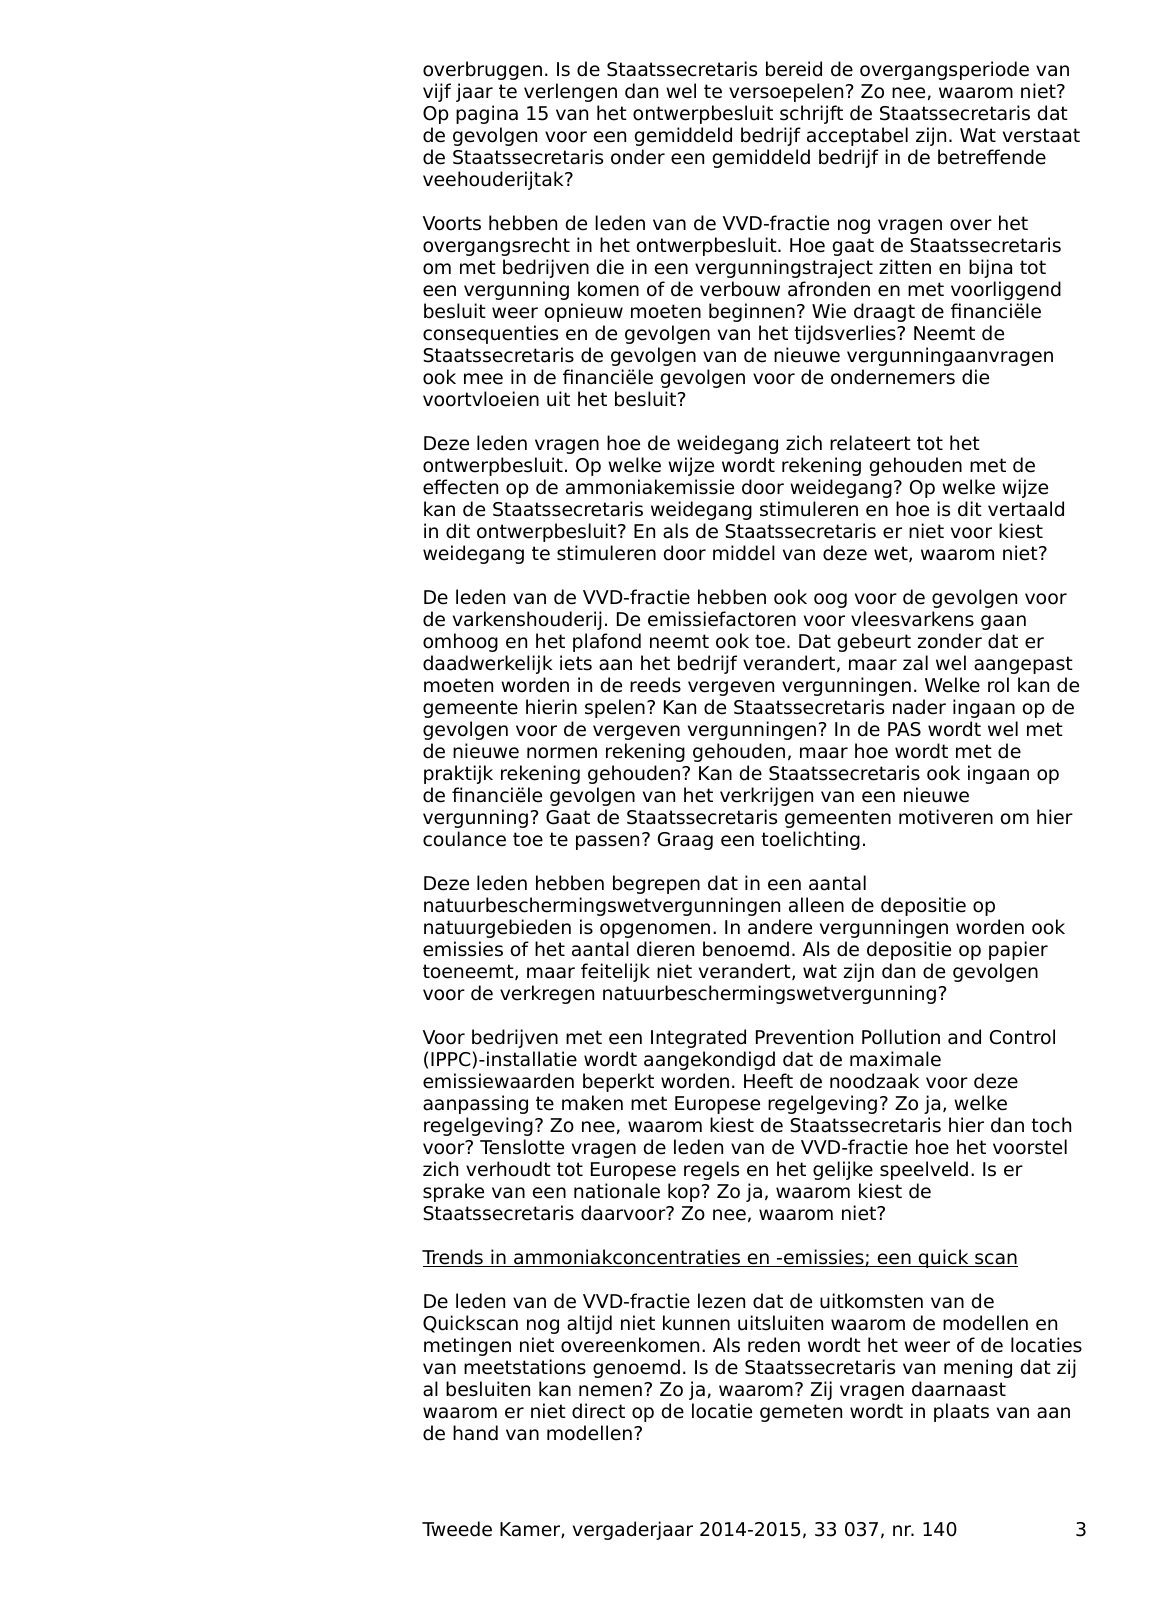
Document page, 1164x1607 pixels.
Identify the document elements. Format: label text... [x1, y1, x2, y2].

subtitle Trends in ammoniakconcentraties en -emissies; een quick scan [422, 1247, 1087, 1269]
text De leden van de VVD-fractie hebben ook oog voor de gevolgen voor de varkenshouderij. De emissiefactoren voor vleesvarkens gaan omhoog en het plafond neemt ook toe. Dat gebeurt zonder dat er daadwerkelijk iets aan het bedrijf verandert, maar zal wel aangepast moeten worden in de reeds vergeven vergunningen. Welke rol kan de gemeente hierin spelen? Kan de Staatssecretaris nader ingaan op de gevolgen voor de vergeven vergunningen? In de PAS wordt wel met de nieuwe normen rekening gehouden, maar hoe wordt met de praktijk rekening gehouden? Kan de Staatssecretaris ook ingaan op de financiële gevolgen van het verkrijgen van een nieuwe vergunning? Gaat de Staatssecretaris gemeenten motiveren om hier coulance toe te passen? Graag een toelichting. [422, 587, 1087, 851]
text Voorts hebben de leden van de VVD-fractie nog vragen over het overgangsrecht in het ontwerpbesluit. Hoe gaat de Staatssecretaris om met bedrijven die in een vergunningstraject zitten en bijna tot een vergunning komen of de verbouw afronden en met voorliggend besluit weer opnieuw moeten beginnen? Wie draagt de financiële consequenties en de gevolgen van het tijdsverlies? Neemt de Staatssecretaris de gevolgen van de nieuwe vergunningaanvragen ook mee in de financiële gevolgen voor de ondernemers die voortvloeien uit het besluit? [422, 213, 1087, 411]
text Deze leden hebben begrepen dat in een aantal natuurbeschermingswetvergunningen alleen de depositie op natuurgebieden is opgenomen. In andere vergunningen worden ook emissies of het aantal dieren benoemd. Als de depositie op papier toeneemt, maar feitelijk niet verandert, wat zijn dan de gevolgen voor de verkregen natuurbeschermingswetvergunning? [422, 873, 1087, 1005]
text overbruggen. Is de Staatssecretaris bereid de overgangsperiode van vijf jaar te verlengen dan wel te versoepelen? Zo nee, waarom niet? Op pagina 15 van het ontwerpbesluit schrijft de Staatssecretaris dat de gevolgen voor een gemiddeld bedrijf acceptabel zijn. Wat verstaat de Staatssecretaris onder een gemiddeld bedrijf in de betreffende veehouderijtak? [422, 59, 1087, 191]
text De leden van de VVD-fractie lezen dat de uitkomsten van de Quickscan nog altijd niet kunnen uitsluiten waarom de modellen en metingen niet overeenkomen. Als reden wordt het weer of de locaties van meetstations genoemd. Is de Staatssecretaris van mening dat zij al besluiten kan nemen? Zo ja, waarom? Zij vragen daarnaast waarom er niet direct op de locatie gemeten wordt in plaats van aan de hand van modellen? [422, 1291, 1087, 1445]
text Deze leden vragen hoe de weidegang zich relateert tot het ontwerpbesluit. Op welke wijze wordt rekening gehouden met de effecten op de ammoniakemissie door weidegang? Op welke wijze kan de Staatssecretaris weidegang stimuleren en hoe is dit vertaald in dit ontwerpbesluit? En als de Staatssecretaris er niet voor kiest weidegang te stimuleren door middel van deze wet, waarom niet? [422, 433, 1087, 565]
text Voor bedrijven met een Integrated Prevention Pollution and Control (IPPC)-installatie wordt aangekondigd dat de maximale emissiewaarden beperkt worden. Heeft de noodzaak voor deze aanpassing te maken met Europese regelgeving? Zo ja, welke regelgeving? Zo nee, waarom kiest de Staatssecretaris hier dan toch voor? Tenslotte vragen de leden van de VVD-fractie hoe het voorstel zich verhoudt tot Europese regels en het gelijke speelveld. Is er sprake van een nationale kop? Zo ja, waarom kiest de Staatssecretaris daarvoor? Zo nee, waarom niet? [422, 1027, 1087, 1225]
